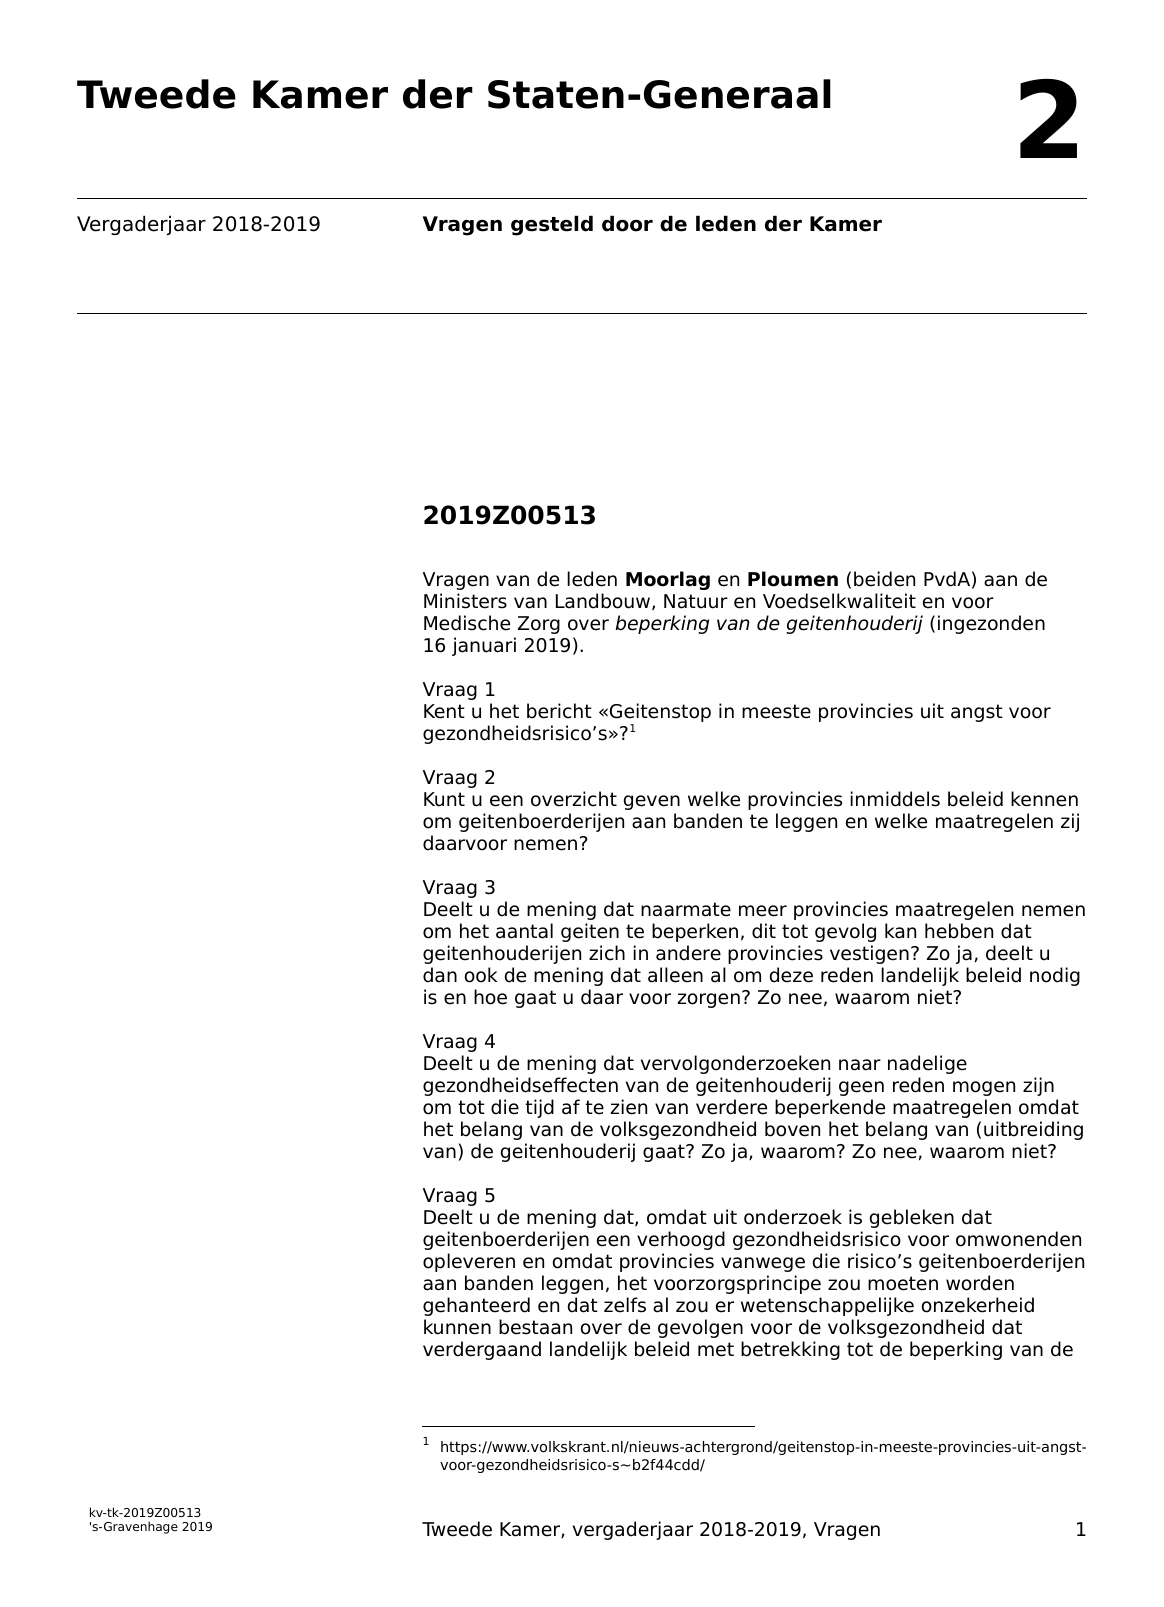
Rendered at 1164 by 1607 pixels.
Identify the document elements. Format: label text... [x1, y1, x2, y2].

table_header Tweede Kamer der Staten-Generaal [77, 59, 886, 198]
text kv-tk-2019Z00513 [88, 1506, 323, 1520]
text Deelt u de mening dat vervolgonderzoeken naar nadelige gezondheidseffecten van de geitenhouderij geen reden mogen zijn om tot die tijd af te zien van verdere beperkende maatregelen omdat het belang van de volksgezondheid boven het belang van (uitbreiding van) de geitenhouderij gaat? Zo ja, waarom? Zo nee, waarom niet? [422, 1053, 1087, 1163]
text Kunt u een overzicht geven welke provincies inmiddels beleid kennen om geitenboerderijen aan banden te leggen en welke maatregelen zij daarvoor nemen? [422, 789, 1087, 855]
text https://www.volkskrant.nl/nieuws-achtergrond/geitenstop-in-meeste-provincies-uit-angst-voor-gezondheidsrisico-s~b2f44cdd/ [422, 1435, 1087, 1474]
table_cell Vragen gesteld door de leden der Kamer [422, 199, 1087, 313]
text Vraag 2 [422, 767, 1087, 789]
text Deelt u de mening dat naarmate meer provincies maatregelen nemen om het aantal geiten te beperken, dit tot gevolg kan hebben dat geitenhouderijen zich in andere provincies vestigen? Zo ja, deelt u dan ook de mening dat alleen al om deze reden landelijk beleid nodig is en hoe gaat u daar voor zorgen? Zo nee, waarom niet? [422, 899, 1087, 1009]
text Kent u het bericht «Geitenstop in meeste provincies uit angst voor gezondheidsrisico’s»? [422, 701, 1087, 745]
text Vraag 3 [422, 877, 1087, 899]
table_header 2 [886, 59, 1087, 198]
text Vraag 1 [422, 679, 1087, 701]
text 2019Z00513 [422, 501, 1087, 531]
text Deelt u de mening dat, omdat uit onderzoek is gebleken dat geitenboerderijen een verhoogd gezondheidsrisico voor omwonenden opleveren en omdat provincies vanwege die risico’s geitenboerderijen aan banden leggen, het voorzorgsprincipe zou moeten worden gehanteerd en dat zelfs al zou er wetenschappelijke onzekerheid kunnen bestaan over de gevolgen voor de volksgezondheid dat verdergaand landelijk beleid met betrekking tot de beperking van de [422, 1207, 1087, 1361]
table_cell Vergaderjaar 2018-2019 [77, 199, 422, 313]
text Vragen van de leden Moorlag en Ploumen (beiden PvdA) aan de Ministers van Landbouw, Natuur en Voedselkwaliteit en voor Medische Zorg over beperking van de geitenhouderij (ingezonden 16 januari 2019). [422, 569, 1087, 657]
text Vraag 5 [422, 1185, 1087, 1207]
text 's-Gravenhage 2019 [88, 1520, 323, 1534]
text Vraag 4 [422, 1031, 1087, 1053]
